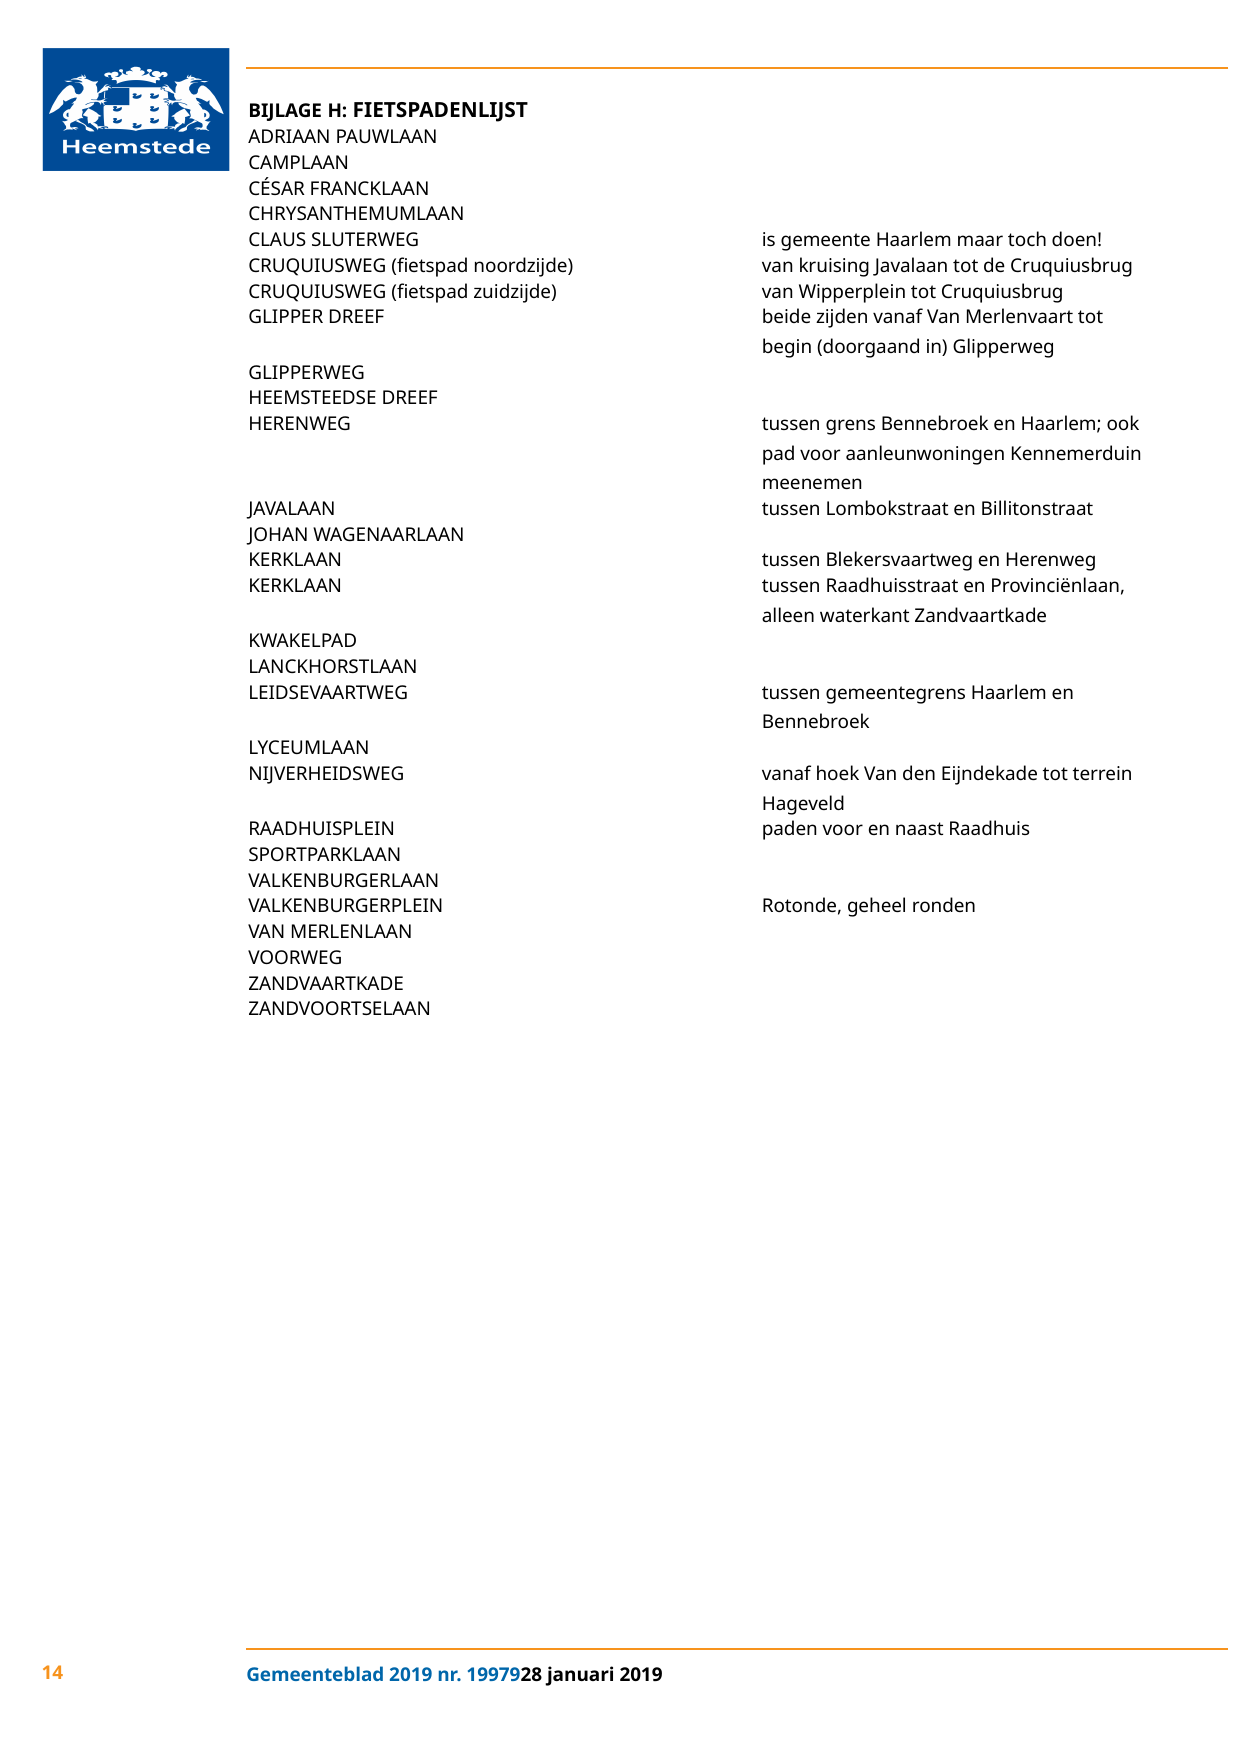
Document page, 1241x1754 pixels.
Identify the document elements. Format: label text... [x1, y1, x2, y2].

table_header [762, 124, 1152, 149]
table_cell [762, 944, 1152, 970]
table_cell NIJVERHEIDSWEG [248, 760, 762, 816]
table_cell GLIPPERWEG [248, 359, 762, 384]
table_cell [762, 628, 1152, 653]
table_cell [762, 867, 1152, 893]
table_cell HEEMSTEEDSE DREEF [248, 385, 762, 410]
table_cell VOORWEG [248, 944, 762, 970]
table_cell Rotonde, geheel ronden [762, 893, 1152, 918]
table_cell tussen grens Bennebroek en Haarlem; ook pad voor aanleunwoningen Kennemerduin meenemen [762, 410, 1152, 495]
table_cell tussen gemeentegrens Haarlem en Bennebroek [762, 679, 1152, 734]
table_cell CÉSAR FRANCKLAAN [248, 175, 762, 201]
table_cell [762, 201, 1152, 226]
table_cell CRUQUIUSWEG (fietspad noordzijde) [248, 252, 762, 278]
table_cell [762, 841, 1152, 867]
table_cell tussen Lombokstraat en Billitonstraat [762, 495, 1152, 521]
table_cell HERENWEG [248, 410, 762, 495]
table_cell van kruising Javalaan tot de Cruquiusbrug [762, 252, 1152, 278]
table_cell [762, 385, 1152, 410]
table_cell KERKLAAN [248, 573, 762, 628]
table_cell CLAUS SLUTERWEG [248, 226, 762, 252]
table_cell KERKLAAN [248, 547, 762, 572]
table_cell VALKENBURGERPLEIN [248, 893, 762, 918]
table_cell CRUQUIUSWEG (fietspad zuidzijde) [248, 278, 762, 303]
table_cell paden voor en naast Raadhuis [762, 816, 1152, 841]
table_cell [762, 919, 1152, 944]
table_cell tussen Blekersvaartweg en Herenweg [762, 547, 1152, 572]
table_cell LYCEUMLAAN [248, 735, 762, 760]
table_cell JAVALAAN [248, 495, 762, 521]
table_cell LANCKHORSTLAAN [248, 654, 762, 679]
table_cell is gemeente Haarlem maar toch doen! [762, 226, 1152, 252]
table_cell JOHAN WAGENAARLAAN [248, 521, 762, 547]
table_cell GLIPPER DREEF [248, 304, 762, 359]
table_cell RAADHUISPLEIN [248, 816, 762, 841]
table_cell vanaf hoek Van den Eijndekade tot terrein Hageveld [762, 760, 1152, 816]
table_cell [762, 996, 1152, 1021]
text BIJLAGE H: FIETSPADENLIJST [248, 95, 1152, 123]
table_cell [762, 521, 1152, 547]
table_cell tussen Raadhuisstraat en Provinciënlaan, alleen waterkant Zandvaartkade [762, 573, 1152, 628]
table_cell VAN MERLENLAAN [248, 919, 762, 944]
table_cell [762, 359, 1152, 384]
table_cell [762, 149, 1152, 175]
table_cell ZANDVOORTSELAAN [248, 996, 762, 1021]
table_cell LEIDSEVAARTWEG [248, 679, 762, 734]
table_cell ZANDVAARTKADE [248, 970, 762, 996]
table_cell van Wipperplein tot Cruquiusbrug [762, 278, 1152, 303]
table_cell [762, 735, 1152, 760]
table_cell CHRYSANTHEMUMLAAN [248, 201, 762, 226]
table_cell KWAKELPAD [248, 628, 762, 653]
table_cell SPORTPARKLAAN [248, 841, 762, 867]
table_cell VALKENBURGERLAAN [248, 867, 762, 893]
picture [41, 47, 231, 172]
table_header ADRIAAN PAUWLAAN [248, 124, 762, 149]
table_cell [762, 175, 1152, 201]
table_cell CAMPLAAN [248, 149, 762, 175]
table_cell [762, 970, 1152, 996]
table_cell beide zijden vanaf Van Merlenvaart tot begin (doorgaand in) Glipperweg [762, 304, 1152, 359]
table_cell [762, 654, 1152, 679]
